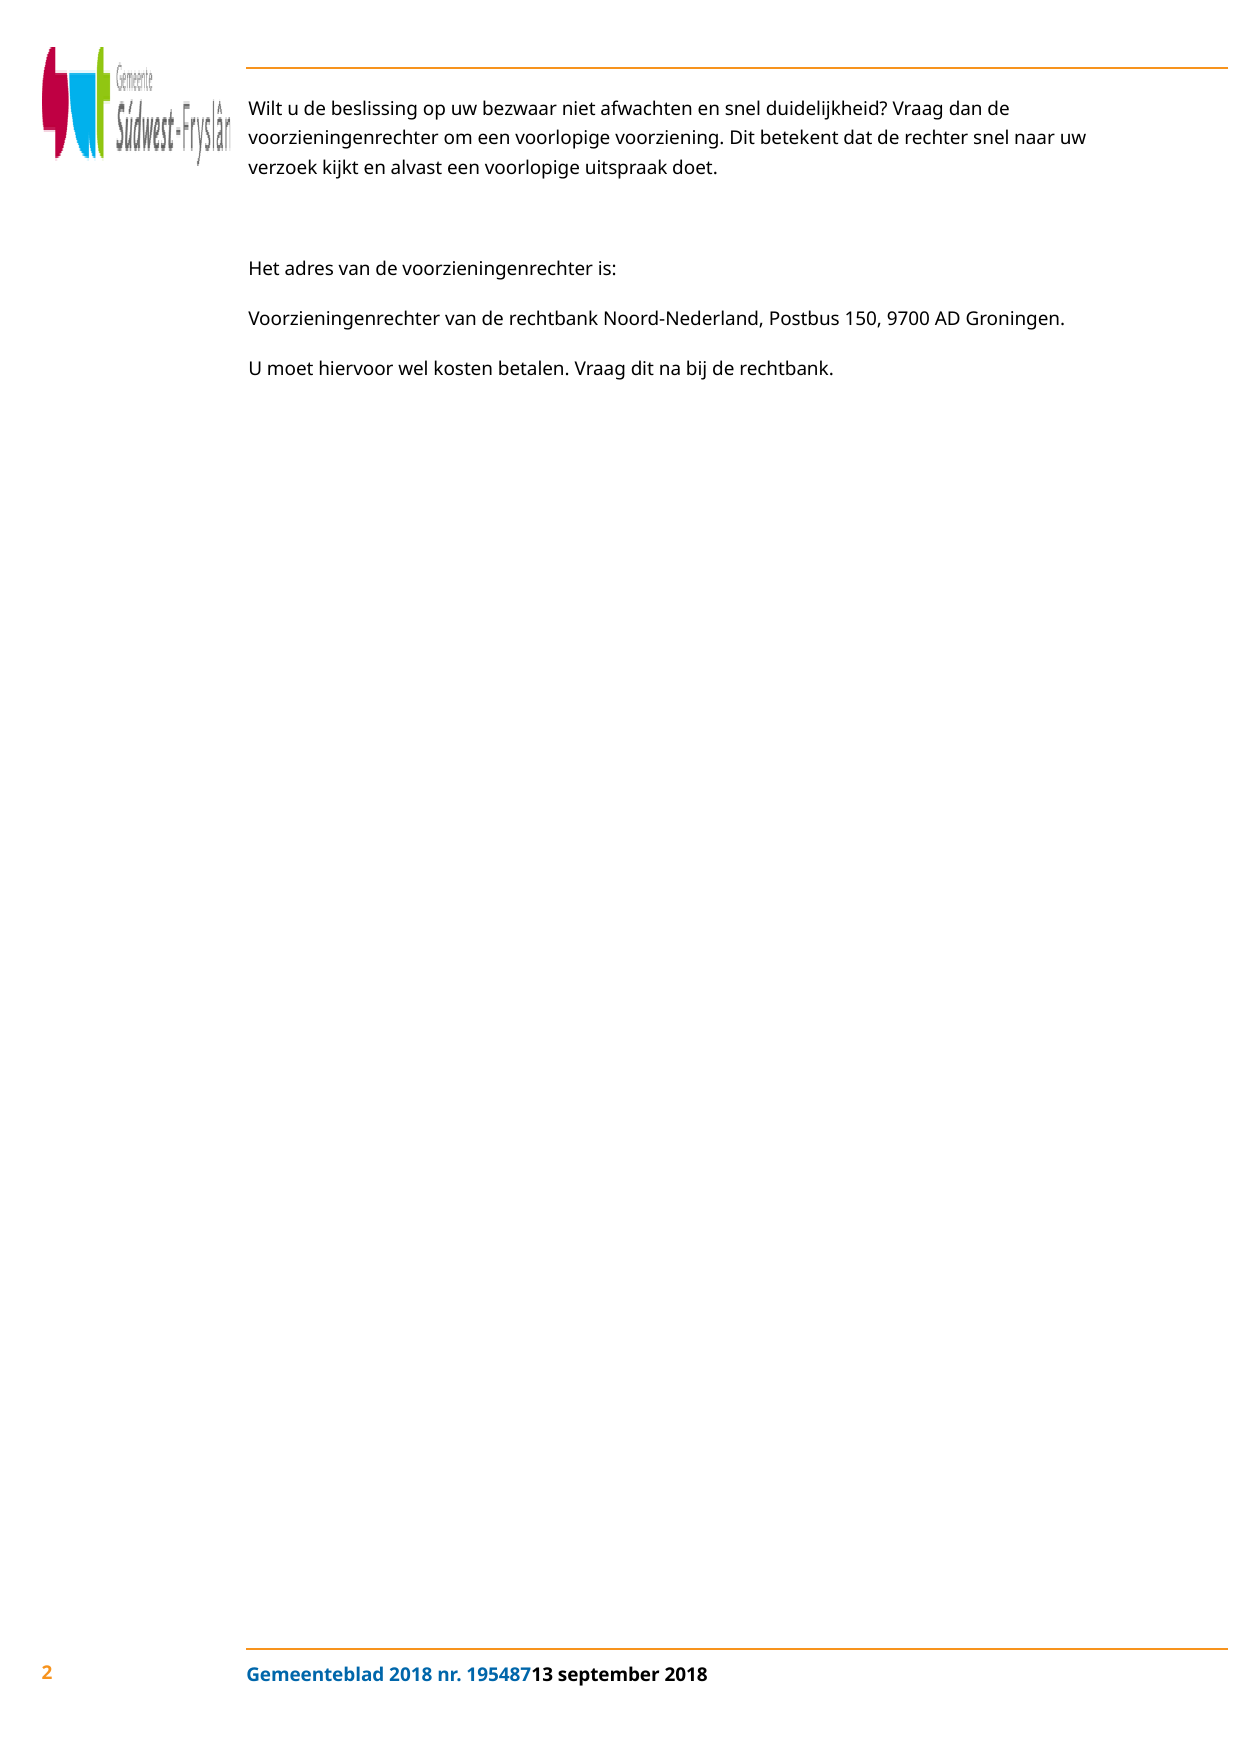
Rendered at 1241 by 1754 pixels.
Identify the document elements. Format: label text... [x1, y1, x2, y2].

picture [41, 47, 231, 172]
text Het adres van de voorzieningenrechter is: [248, 255, 1152, 281]
text Voorzieningenrechter van de rechtbank Noord-Nederland, Postbus 150, 9700 AD Groningen. [248, 305, 1152, 331]
text U moet hiervoor wel kosten betalen. Vraag dit na bij de rechtbank. [248, 356, 1152, 381]
text Wilt u de beslissing op uw bezwaar niet afwachten en snel duidelijkheid? Vraag dan de voorzieningenrechter om een voorlopige voorziening. Dit betekent dat de rechter snel naar uw verzoek kijkt en alvast een voorlopige uitspraak doet. [248, 95, 1152, 180]
